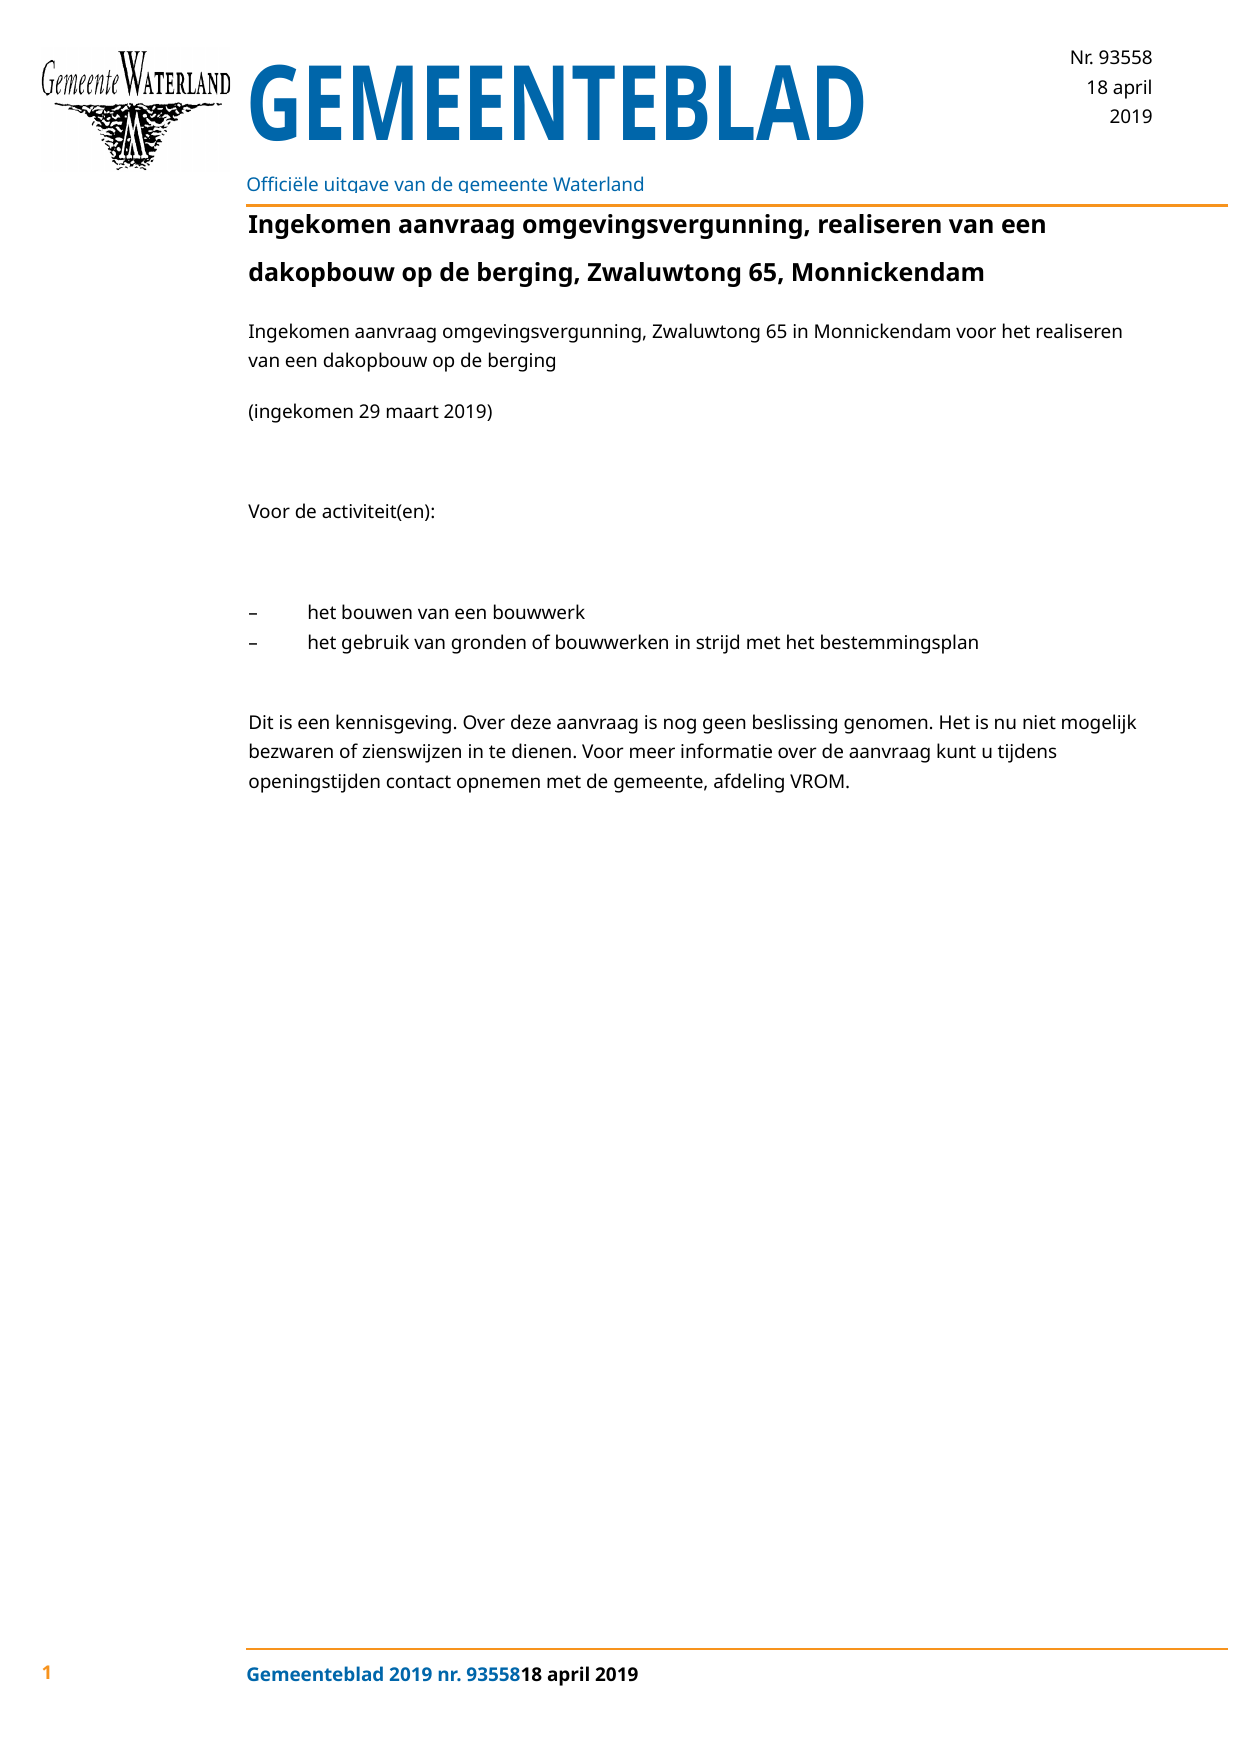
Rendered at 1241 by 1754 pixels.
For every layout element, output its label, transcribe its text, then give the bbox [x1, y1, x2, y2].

text (ingekomen 29 maart 2019) [248, 398, 1152, 424]
text Ingekomen aanvraag omgevingsvergunning, Zwaluwtong 65 in Monnickendam voor het realiseren van een dakopbouw op de berging [248, 318, 1152, 373]
text Voor de activiteit(en): [248, 499, 1152, 524]
text Dit is een kennisgeving. Over deze aanvraag is nog geen beslissing genomen. Het is nu niet mogelijk bezwaren of zienswijzen in te dienen. Voor meer informatie over de aanvraag kunt u tijdens openingstijden contact opnemen met de gemeente, afdeling VROM. [248, 709, 1152, 794]
picture [41, 47, 231, 172]
list het bouwen van een bouwwerk [248, 599, 1152, 625]
text Ingekomen aanvraag omgevingsvergunning, realiseren van een dakopbouw op de berging, Zwaluwtong 65, Monnickendam [248, 207, 1152, 288]
list het gebruik van gronden of bouwwerken in strijd met het bestemmingsplan [248, 629, 1152, 655]
